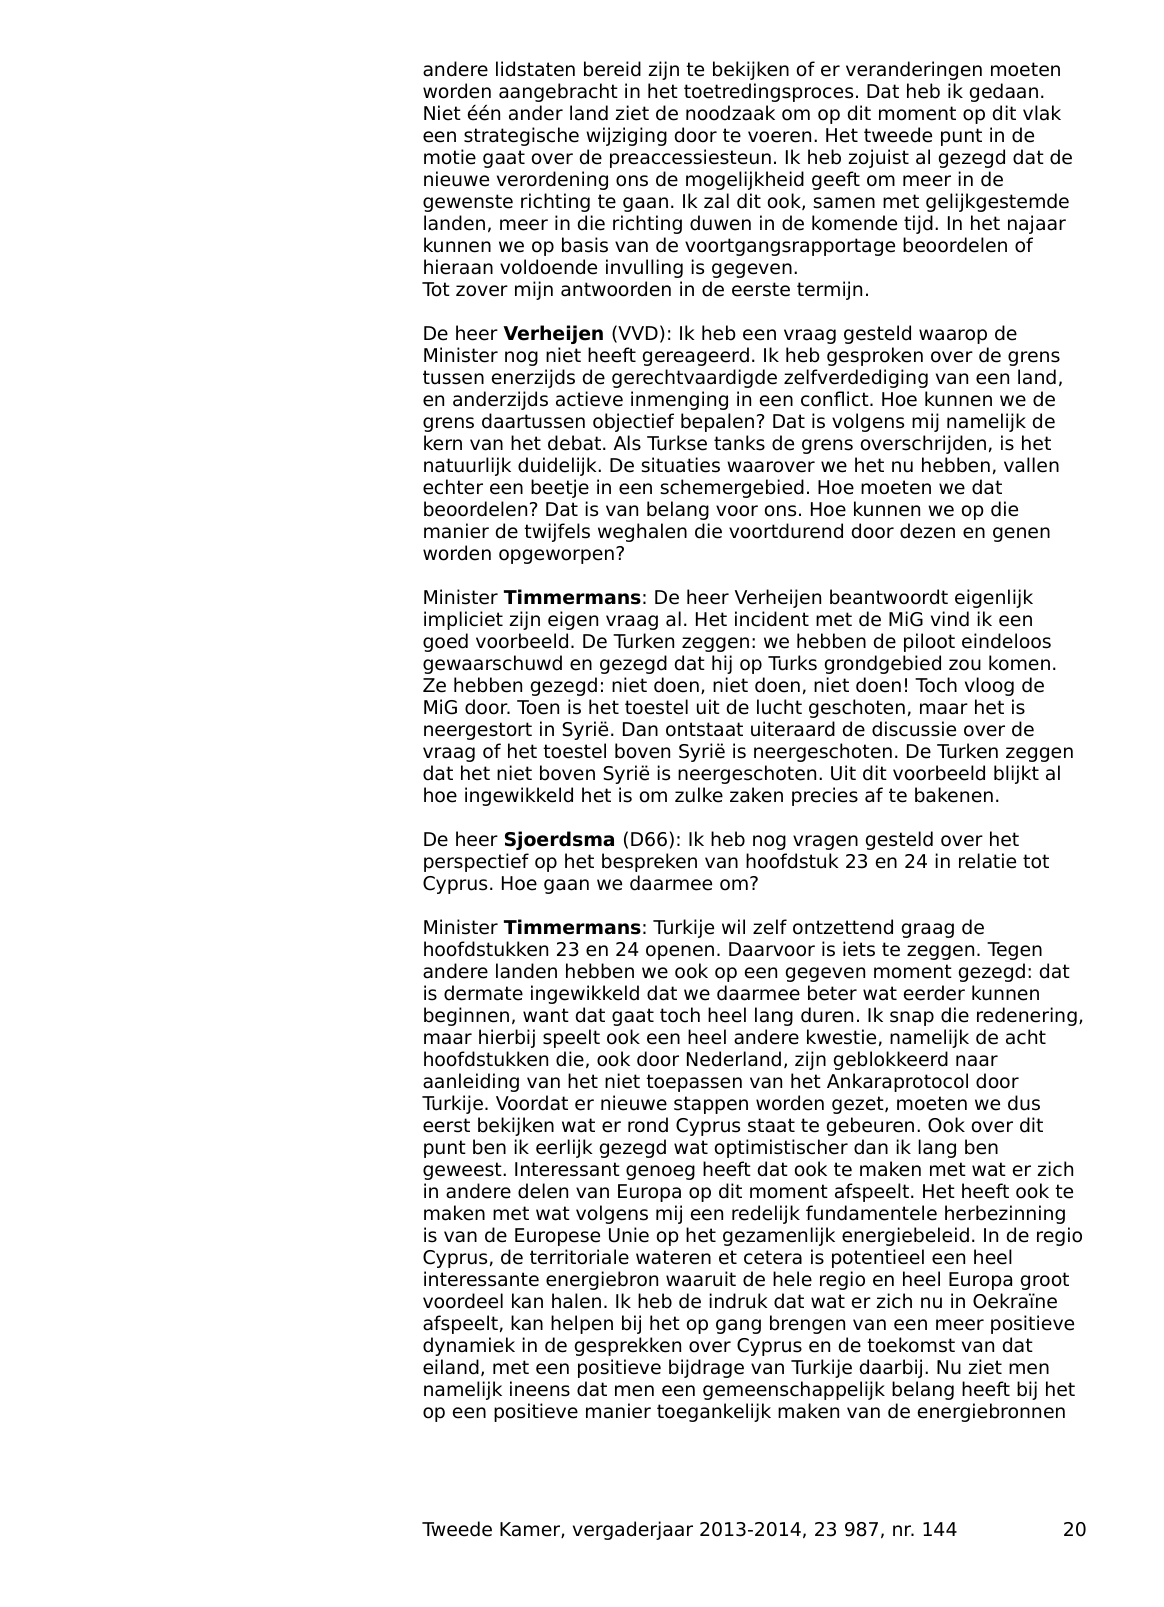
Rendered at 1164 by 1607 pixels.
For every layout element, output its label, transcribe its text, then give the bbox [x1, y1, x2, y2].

text Minister Timmermans: Turkije wil zelf ontzettend graag de hoofdstukken 23 en 24 openen. Daarvoor is iets te zeggen. Tegen andere landen hebben we ook op een gegeven moment gezegd: dat is dermate ingewikkeld dat we daarmee beter wat eerder kunnen beginnen, want dat gaat toch heel lang duren. Ik snap die redenering, maar hierbij speelt ook een heel andere kwestie, namelijk de acht hoofdstukken die, ook door Nederland, zijn geblokkeerd naar aanleiding van het niet toepassen van het Ankaraprotocol door Turkije. Voordat er nieuwe stappen worden gezet, moeten we dus eerst bekijken wat er rond Cyprus staat te gebeuren. Ook over dit punt ben ik eerlijk gezegd wat optimistischer dan ik lang ben geweest. Interessant genoeg heeft dat ook te maken met wat er zich in andere delen van Europa op dit moment afspeelt. Het heeft ook te maken met wat volgens mij een redelijk fundamentele herbezinning is van de Europese Unie op het gezamenlijk energiebeleid. In de regio Cyprus, de territoriale wateren et cetera is potentieel een heel interessante energiebron waaruit de hele regio en heel Europa groot voordeel kan halen. Ik heb de indruk dat wat er zich nu in Oekraïne afspeelt, kan helpen bij het op gang brengen van een meer positieve dynamiek in de gesprekken over Cyprus en de toekomst van dat eiland, met een positieve bijdrage van Turkije daarbij. Nu ziet men namelijk ineens dat men een gemeenschappelijk belang heeft bij het op een positieve manier toegankelijk maken van de energiebronnen [422, 917, 1087, 1423]
text andere lidstaten bereid zijn te bekijken of er veranderingen moeten worden aangebracht in het toetredingsproces. Dat heb ik gedaan. Niet één ander land ziet de noodzaak om op dit moment op dit vlak een strategische wijziging door te voeren. Het tweede punt in de motie gaat over de preaccessiesteun. Ik heb zojuist al gezegd dat de nieuwe verordening ons de mogelijkheid geeft om meer in de gewenste richting te gaan. Ik zal dit ook, samen met gelijkgestemde landen, meer in die richting duwen in de komende tijd. In het najaar kunnen we op basis van de voortgangsrapportage beoordelen of hieraan voldoende invulling is gegeven. [422, 59, 1087, 279]
text De heer Verheijen (VVD): Ik heb een vraag gesteld waarop de Minister nog niet heeft gereageerd. Ik heb gesproken over de grens tussen enerzijds de gerechtvaardigde zelfverdediging van een land, en anderzijds actieve inmenging in een conflict. Hoe kunnen we de grens daartussen objectief bepalen? Dat is volgens mij namelijk de kern van het debat. Als Turkse tanks de grens overschrijden, is het natuurlijk duidelijk. De situaties waarover we het nu hebben, vallen echter een beetje in een schemergebied. Hoe moeten we dat beoordelen? Dat is van belang voor ons. Hoe kunnen we op die manier de twijfels weghalen die voortdurend door dezen en genen worden opgeworpen? [422, 323, 1087, 565]
text Minister Timmermans: De heer Verheijen beantwoordt eigenlijk impliciet zijn eigen vraag al. Het incident met de MiG vind ik een goed voorbeeld. De Turken zeggen: we hebben de piloot eindeloos gewaarschuwd en gezegd dat hij op Turks grondgebied zou komen. Ze hebben gezegd: niet doen, niet doen, niet doen! Toch vloog de MiG door. Toen is het toestel uit de lucht geschoten, maar het is neergestort in Syrië. Dan ontstaat uiteraard de discussie over de vraag of het toestel boven Syrië is neergeschoten. De Turken zeggen dat het niet boven Syrië is neergeschoten. Uit dit voorbeeld blijkt al hoe ingewikkeld het is om zulke zaken precies af te bakenen. [422, 587, 1087, 807]
text Tot zover mijn antwoorden in de eerste termijn. [422, 279, 1087, 301]
text De heer Sjoerdsma (D66): Ik heb nog vragen gesteld over het perspectief op het bespreken van hoofdstuk 23 en 24 in relatie tot Cyprus. Hoe gaan we daarmee om? [422, 829, 1087, 895]
